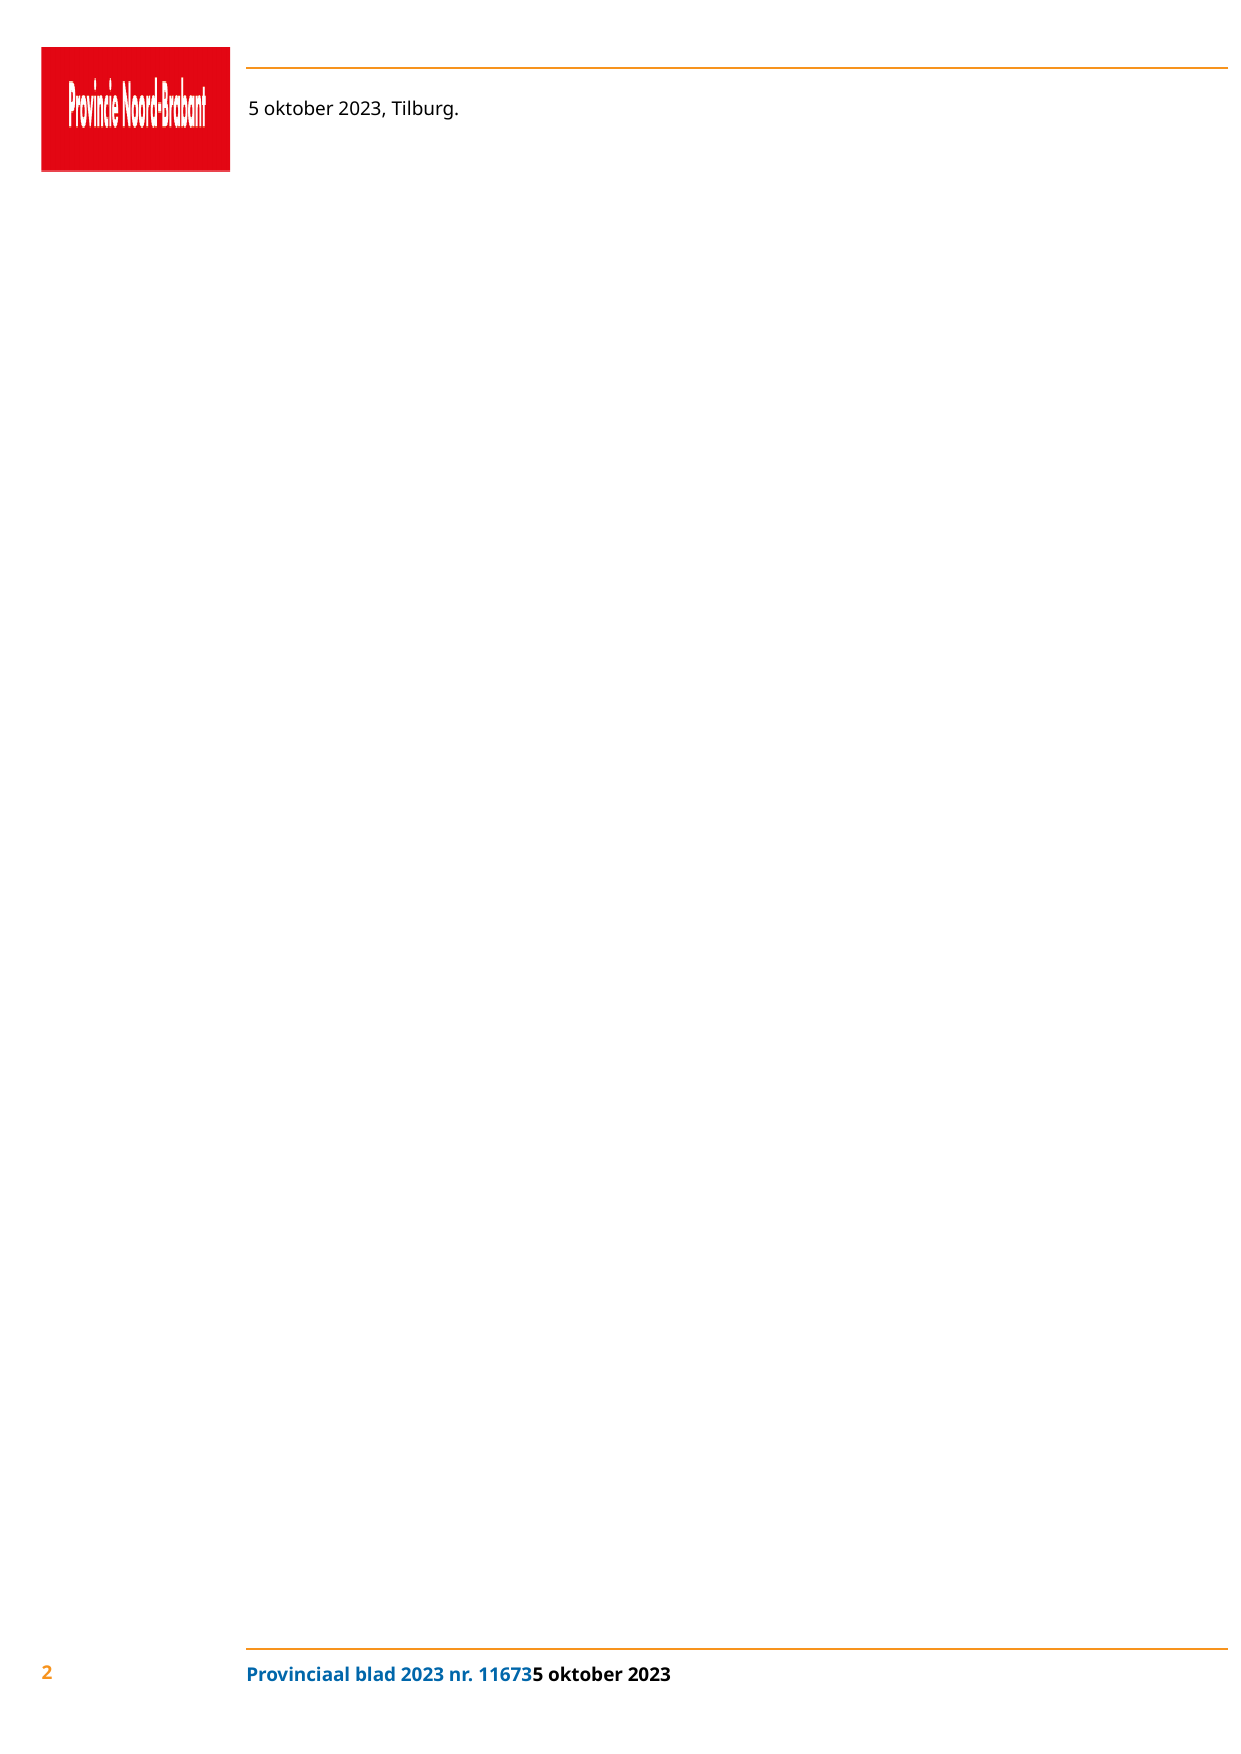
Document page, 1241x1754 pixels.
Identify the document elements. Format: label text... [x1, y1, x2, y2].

picture [41, 47, 231, 172]
text 5 oktober 2023, Tilburg. [248, 95, 1152, 121]
